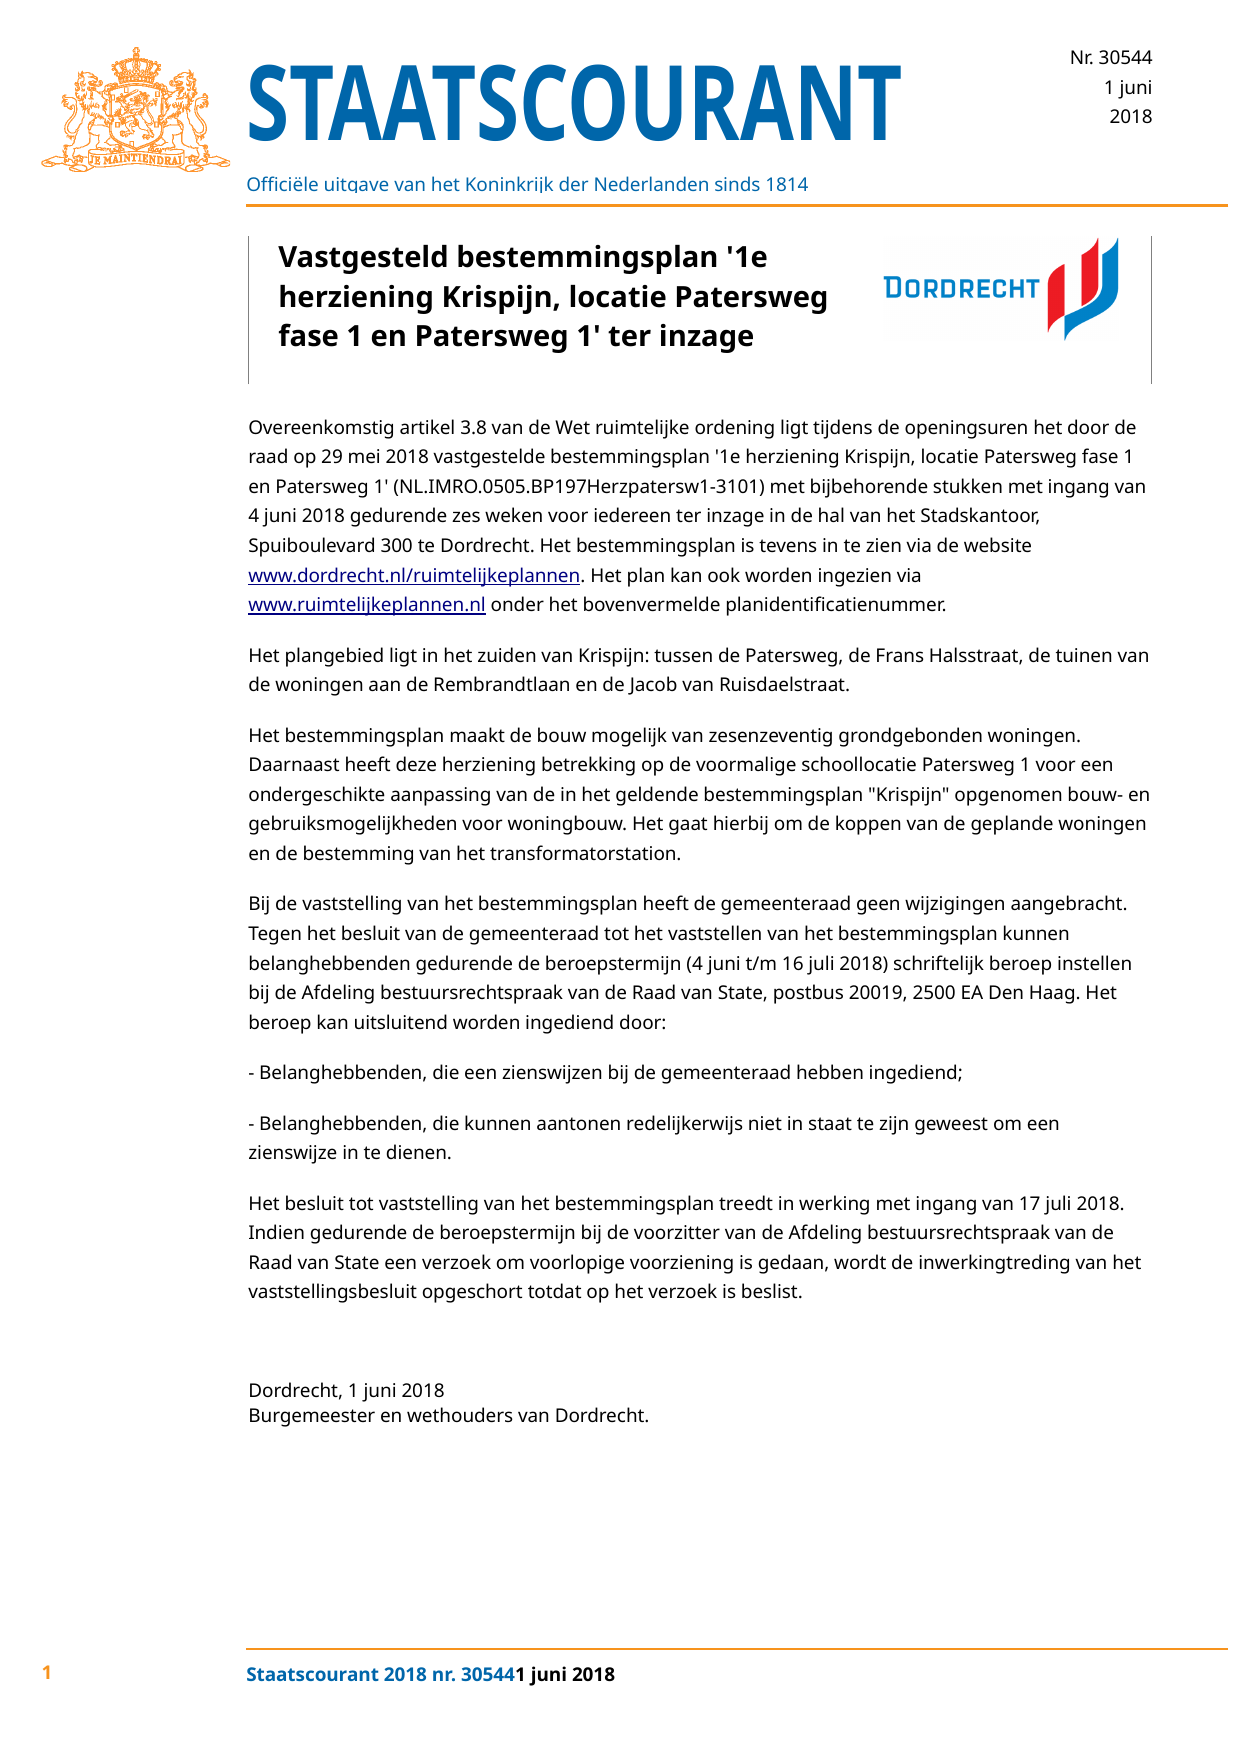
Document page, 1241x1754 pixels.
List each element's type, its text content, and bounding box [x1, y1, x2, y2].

text Het besluit tot vaststelling van het bestemmingsplan treedt in werking met ingang van 17 juli 2018. Indien gedurende de beroepstermijn bij de voorzitter van de Afdeling bestuursrechtspraak van de Raad van State een verzoek om voorlopige voorziening is gedaan, wordt de inwerkingtreding van het vaststellingsbesluit opgeschort totdat op het verzoek is beslist. [248, 1190, 1152, 1304]
table_header Vastgesteld bestemmingsplan '1e herziening Krispijn, locatie Patersweg fase 1 en Patersweg 1' ter inzage [249, 236, 850, 384]
text Burgemeester en wethouders van Dordrecht. [248, 1402, 1152, 1428]
text Het bestemmingsplan maakt de bouw mogelijk van zesenzeventig grondgebonden woningen. Daarnaast heeft deze herziening betrekking op de voormalige schoollocatie Patersweg 1 voor een ondergeschikte aanpassing van de in het geldende bestemmingsplan "Krispijn" opgenomen bouw- en gebruiksmogelijkheden voor woningbouw. Het gaat hierbij om de koppen van de geplande woningen en de bestemming van het transformatorstation. [248, 722, 1152, 866]
text - Belanghebbenden, die een zienswijzen bij de gemeenteraad hebben ingediend; [248, 1059, 1152, 1085]
text - Belanghebbenden, die kunnen aantonen redelijkerwijs niet in staat te zijn geweest om een zienswijze in te dienen. [248, 1110, 1152, 1165]
picture [41, 47, 231, 172]
text Bij de vaststelling van het bestemmingsplan heeft de gemeenteraad geen wijzigingen aangebracht. Tegen het besluit van de gemeenteraad tot het vaststellen van het bestemmingsplan kunnen belanghebbenden gedurende de beroepstermijn (4 juni t/m 16 juli 2018) schriftelijk beroep instellen bij de Afdeling bestuursrechtspraak van de Raad van State, postbus 20019, 2500 EA Den Haag. Het beroep kan uitsluitend worden ingediend door: [248, 891, 1152, 1035]
text Dordrecht, 1 juni 2018 [248, 1377, 1152, 1402]
picture [882, 236, 1119, 341]
text Het plangebied ligt in het zuiden van Krispijn: tussen de Patersweg, de Frans Halsstraat, de tuinen van de woningen aan de Rembrandtlaan en de Jacob van Ruisdaelstraat. [248, 642, 1152, 697]
text Overeenkomstig artikel 3.8 van de Wet ruimtelijke ordening ligt tijdens de openingsuren het door de raad op 29 mei 2018 vastgestelde bestemmingsplan '1e herziening Krispijn, locatie Patersweg fase 1 en Patersweg 1' (NL.IMRO.0505.BP197Herzpatersw1-3101) met bijbehorende stukken met ingang van 4 juni 2018 gedurende zes weken voor iedereen ter inzage in de hal van het Stadskantoor, Spuiboulevard 300 te Dordrecht. Het bestemmingsplan is tevens in te zien via de website www.dordrecht.nl/ruimtelijkeplannen. Het plan kan ook worden ingezien via www.ruimtelijkeplannen.nl onder het bovenvermelde planidentificatienummer. [248, 414, 1152, 617]
table_header [850, 236, 1151, 384]
